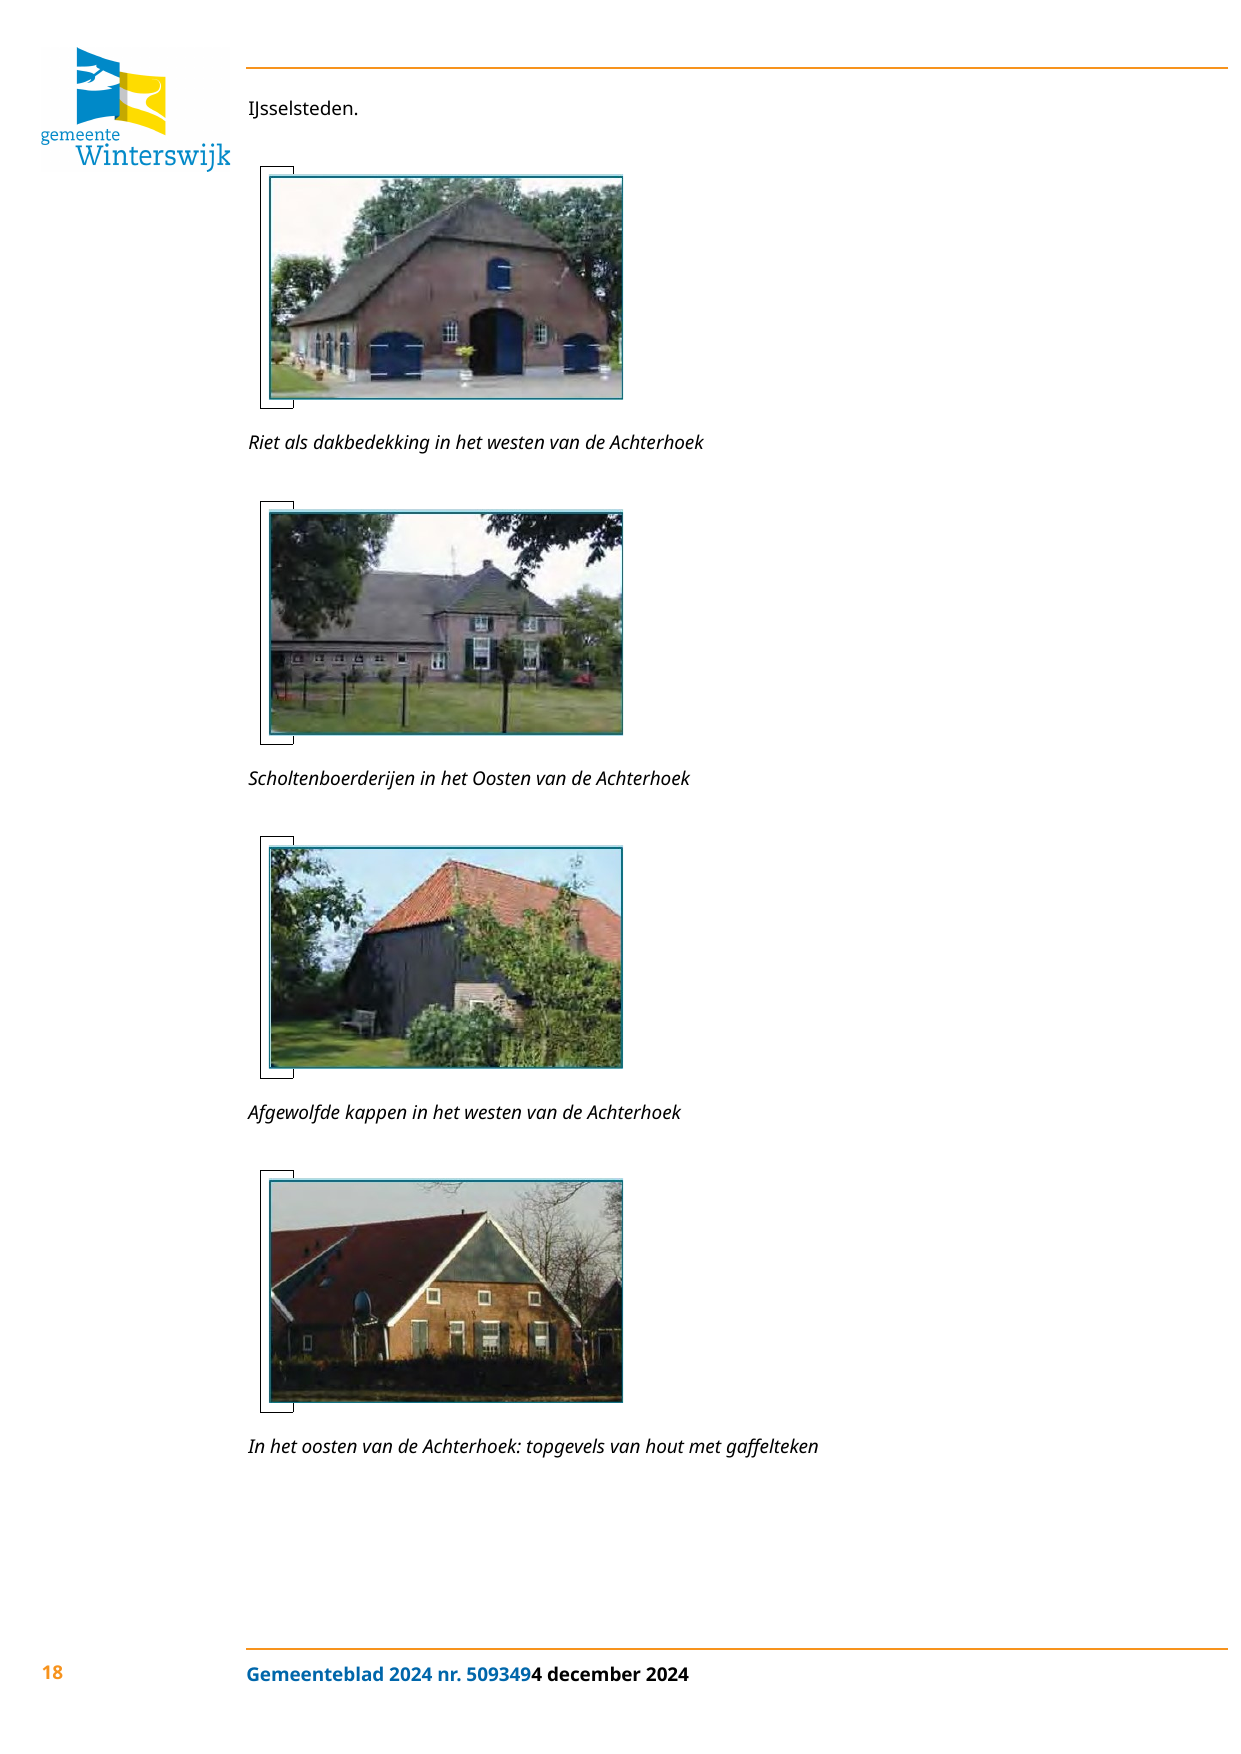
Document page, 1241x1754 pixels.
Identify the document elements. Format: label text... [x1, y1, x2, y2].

table_header IJsselsteden. Riet als dakbedekking in het westen van de Achterhoek [248, 95, 1152, 509]
table_header Scholtenboerderijen in het Oosten van de Achterhoek Afgewolfde kappen in het westen van de Achterhoek In het oosten van de Achterhoek: topgevels van hout met gaffelteken [248, 510, 1152, 1488]
picture [268, 509, 624, 736]
picture [225, 153, 231, 162]
picture [268, 845, 624, 1069]
picture [268, 174, 624, 400]
picture [268, 1178, 624, 1403]
picture [41, 47, 231, 172]
